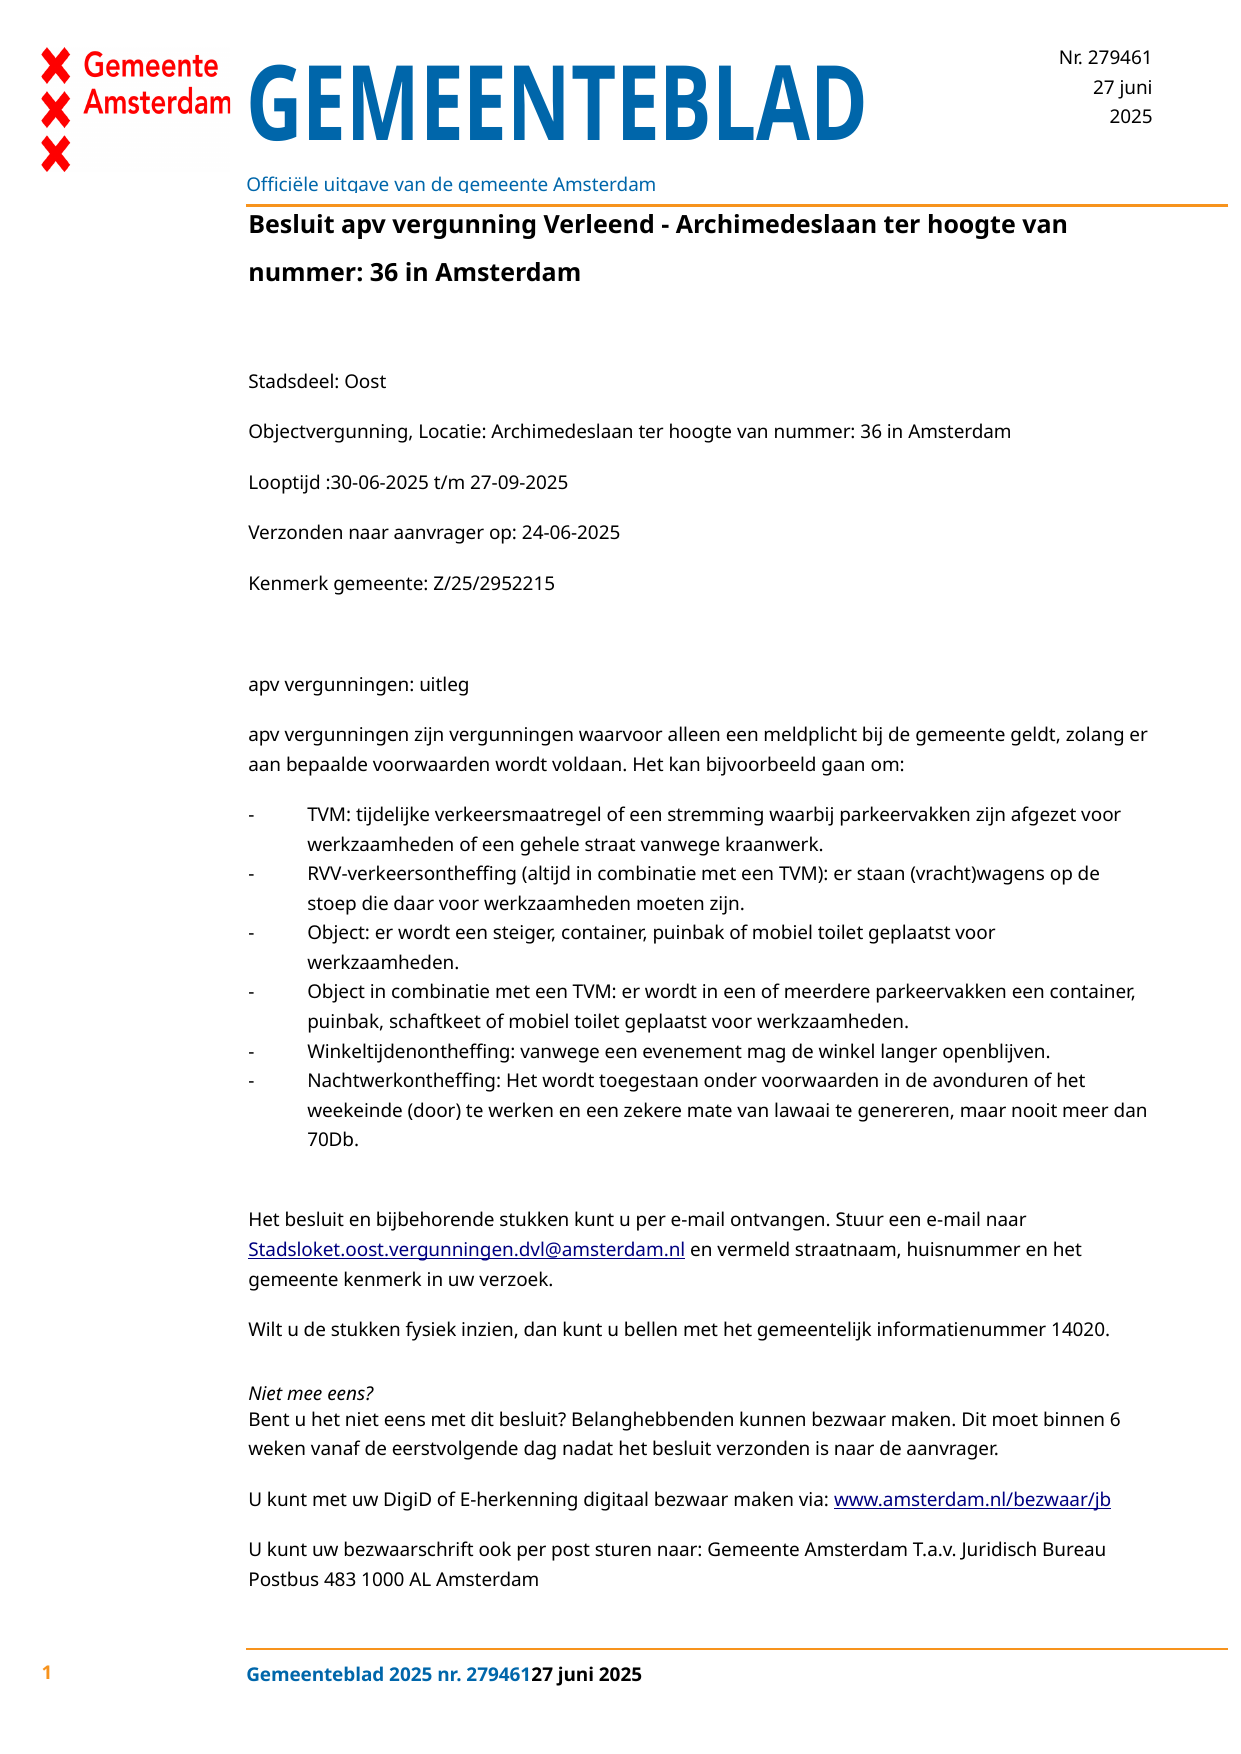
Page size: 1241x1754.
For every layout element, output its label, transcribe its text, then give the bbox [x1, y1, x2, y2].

list Winkeltijdenontheffing: vanwege een evenement mag de winkel langer openblijven. [248, 1038, 1152, 1064]
text Besluit apv vergunning Verleend - Archimedeslaan ter hoogte van nummer: 36 in Amsterdam [248, 207, 1152, 288]
text U kunt met uw DigiD of E-herkenning digitaal bezwaar maken via: www.amsterdam.nl/bezwaar/jb [248, 1486, 1152, 1512]
text U kunt uw bezwaarschrift ook per post sturen naar: Gemeente Amsterdam T.a.v. Juridisch Bureau Postbus 483 1000 AL Amsterdam [248, 1536, 1152, 1592]
text Niet mee eens? [248, 1380, 1152, 1406]
list TVM: tijdelijke verkeersmaatregel of een stremming waarbij parkeervakken zijn afgezet voor werkzaamheden of een gehele straat vanwege kraanwerk. [248, 801, 1152, 857]
text apv vergunningen zijn vergunningen waarvoor alleen een meldplicht bij de gemeente geldt, zolang er aan bepaalde voorwaarden wordt voldaan. Het kan bijvoorbeeld gaan om: [248, 721, 1152, 777]
text Bent u het niet eens met dit besluit? Belanghebbenden kunnen bezwaar maken. Dit moet binnen 6 weken vanaf de eerstvolgende dag nadat het besluit verzonden is naar de aanvrager. [248, 1406, 1152, 1461]
text Objectvergunning, Locatie: Archimedeslaan ter hoogte van nummer: 36 in Amsterdam [248, 419, 1152, 444]
text Verzonden naar aanvrager op: 24-06-2025 [248, 519, 1152, 545]
text Stadsdeel: Oost [248, 368, 1152, 394]
text Kenmerk gemeente: Z/25/2952215 [248, 570, 1152, 596]
text Het besluit en bijbehorende stukken kunt u per e-mail ontvangen. Stuur een e-mail naar Stadsloket.oost.vergunningen.dvl@amsterdam.nl en vermeld straatnaam, huisnummer en het gemeente kenmerk in uw verzoek. [248, 1207, 1152, 1292]
list Object in combinatie met een TVM: er wordt in een of meerdere parkeervakken een container, puinbak, schaftkeet of mobiel toilet geplaatst voor werkzaamheden. [248, 979, 1152, 1034]
list Nachtwerkontheffing: Het wordt toegestaan onder voorwaarden in de avonduren of het weekeinde (door) te werken en een zekere mate van lawaai te genereren, maar nooit meer dan 70Db. [248, 1067, 1152, 1152]
text Looptijd :30-06-2025 t/m 27-09-2025 [248, 469, 1152, 495]
list RVV-verkeersontheffing (altijd in combinatie met een TVM): er staan (vracht)wagens op de stoep die daar voor werkzaamheden moeten zijn. [248, 860, 1152, 916]
text apv vergunningen: uitleg [248, 671, 1152, 697]
picture [41, 47, 231, 172]
text Wilt u de stukken fysiek inzien, dan kunt u bellen met het gemeentelijk informatienummer 14020. [248, 1316, 1152, 1342]
list Object: er wordt een steiger, container, puinbak of mobiel toilet geplaatst voor werkzaamheden. [248, 919, 1152, 975]
